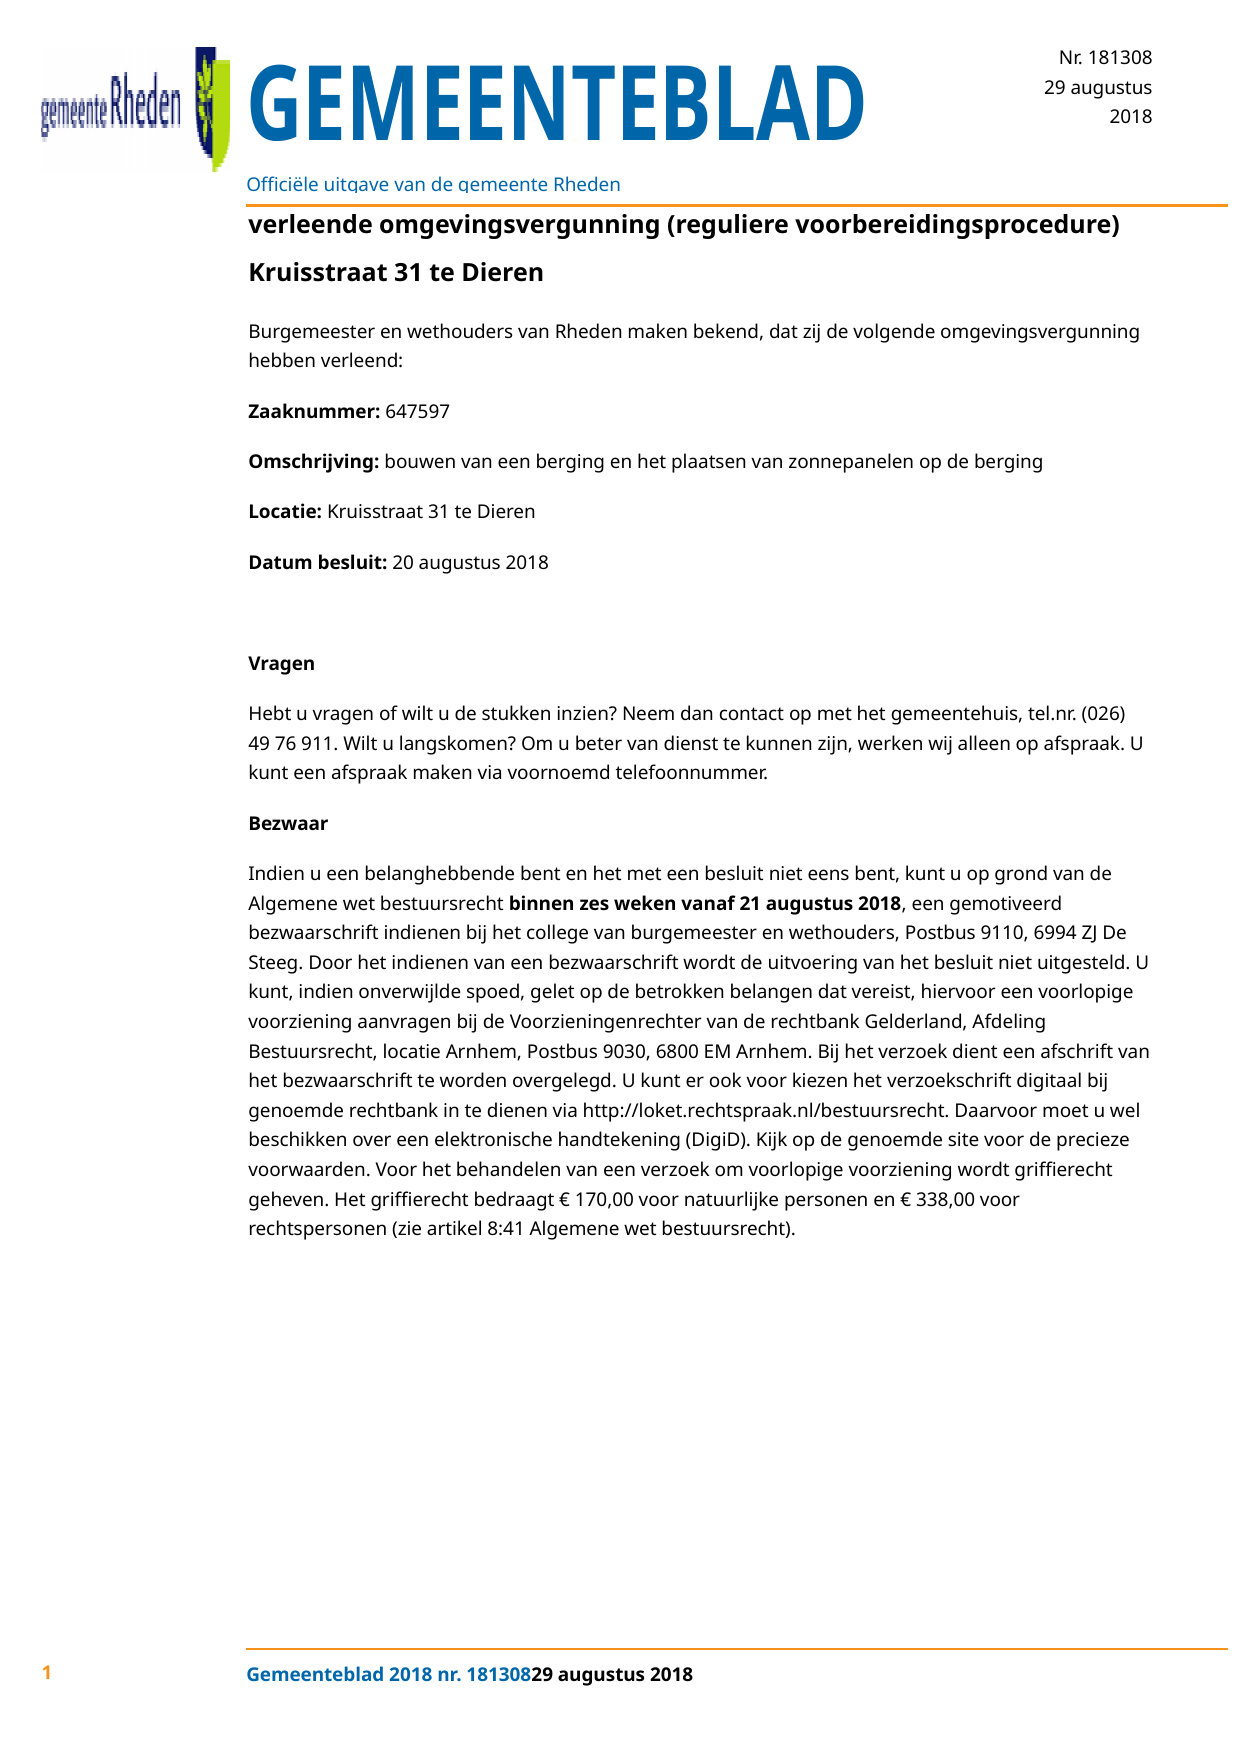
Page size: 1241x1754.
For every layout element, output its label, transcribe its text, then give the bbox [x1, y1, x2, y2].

text Bezwaar [248, 810, 1152, 836]
text Datum besluit: 20 augustus 2018 [248, 549, 1152, 575]
picture [41, 47, 231, 172]
text Burgemeester en wethouders van Rheden maken bekend, dat zij de volgende omgevingsvergunning hebben verleend: [248, 318, 1152, 373]
text verleende omgevingsvergunning (reguliere voorbereidingsprocedure) Kruisstraat 31 te Dieren [248, 207, 1152, 288]
text Hebt u vragen of wilt u de stukken inzien? Neem dan contact op met het gemeentehuis, tel.nr. (026) 49 76 911. Wilt u langskomen? Om u beter van dienst te kunnen zijn, werken wij alleen op afspraak. U kunt een afspraak maken via voornoemd telefoonnummer. [248, 700, 1152, 785]
text Zaaknummer: 647597 [248, 398, 1152, 424]
text Locatie: Kruisstraat 31 te Dieren [248, 499, 1152, 524]
text Omschrijving: bouwen van een berging en het plaatsen van zonnepanelen op de berging [248, 448, 1152, 474]
text Indien u een belanghebbende bent en het met een besluit niet eens bent, kunt u op grond van de Algemene wet bestuursrecht binnen zes weken vanaf 21 augustus 2018, een gemotiveerd bezwaarschrift indienen bij het college van burgemeester en wethouders, Postbus 9110, 6994 ZJ De Steeg. Door het indienen van een bezwaarschrift wordt de uitvoering van het besluit niet uitgesteld. U kunt, indien onverwijlde spoed, gelet op de betrokken belangen dat vereist, hiervoor een voorlopige voorziening aanvragen bij de Voorzieningenrechter van de rechtbank Gelderland, Afdeling Bestuursrecht, locatie Arnhem, Postbus 9030, 6800 EM Arnhem. Bij het verzoek dient een afschrift van het bezwaarschrift te worden overgelegd. U kunt er ook voor kiezen het verzoekschrift digitaal bij genoemde rechtbank in te dienen via http://loket.rechtspraak.nl/bestuursrecht. Daarvoor moet u wel beschikken over een elektronische handtekening (DigiD). Kijk op de genoemde site voor de precieze voorwaarden. Voor het behandelen van een verzoek om voorlopige voorziening wordt griffierecht geheven. Het griffierecht bedraagt € 170,00 voor natuurlijke personen en € 338,00 voor rechtspersonen (zie artikel 8:41 Algemene wet bestuursrecht). [248, 860, 1152, 1241]
text Vragen [248, 650, 1152, 676]
